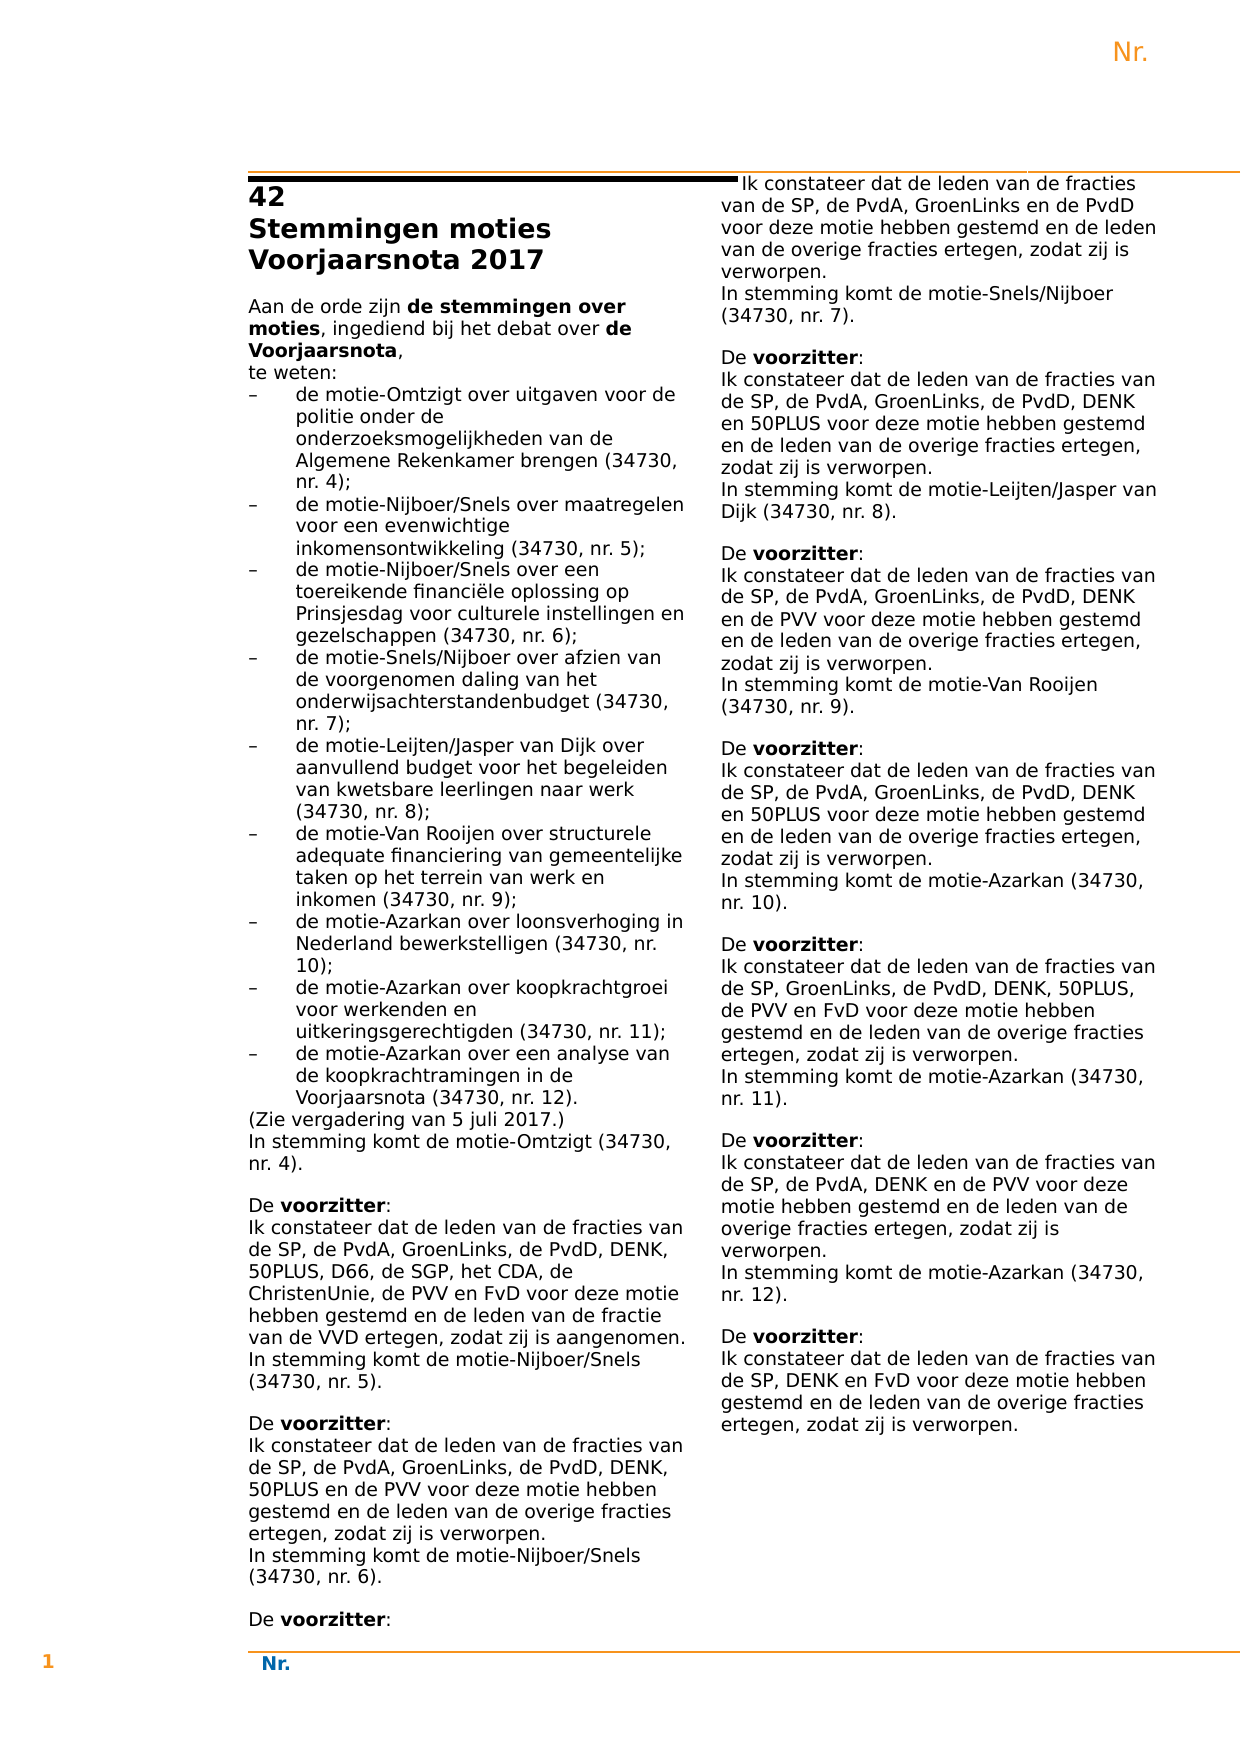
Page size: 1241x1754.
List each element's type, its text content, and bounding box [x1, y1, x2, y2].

text Ik constateer dat de leden van de fracties van de SP, de PvdA, GroenLinks, de PvdD, DENK, 50PLUS en de PVV voor deze motie hebben gestemd en de leden van de overige fracties ertegen, zodat zij is verworpen. [248, 1434, 691, 1544]
text De voorzitter: [248, 1413, 691, 1434]
text In stemming komt de motie-Van Rooijen (34730, nr. 9). [721, 674, 1163, 718]
text Ik constateer dat de leden van de fracties van de SP, GroenLinks, de PvdD, DENK, 50PLUS, de PVV en FvD voor deze motie hebben gestemd en de leden van de overige fracties ertegen, zodat zij is verworpen. [721, 956, 1163, 1066]
text In stemming komt de motie-Leijten/Jasper van Dijk (34730, nr. 8). [721, 478, 1163, 522]
title 42 Stemmingen moties Voorjaarsnota 2017 [248, 182, 691, 276]
text Ik constateer dat de leden van de fracties van de SP, DENK en FvD voor deze motie hebben gestemd en de leden van de overige fracties ertegen, zodat zij is verworpen. [721, 1348, 1163, 1436]
text In stemming komt de motie-Azarkan (34730, nr. 10). [721, 870, 1163, 914]
text te weten: [248, 362, 691, 383]
list de motie-Snels/Nijboer over afzien van de voorgenomen daling van het onderwijsachterstandenbudget (34730, nr. 7); [248, 647, 691, 735]
list de motie-Leijten/Jasper van Dijk over aanvullend budget voor het begeleiden van kwetsbare leerlingen naar werk (34730, nr. 8); [248, 735, 691, 823]
list de motie-Nijboer/Snels over maatregelen voor een evenwichtige inkomensontwikkeling (34730, nr. 5); [248, 493, 691, 559]
text In stemming komt de motie-Azarkan (34730, nr. 11). [721, 1066, 1163, 1110]
text In stemming komt de motie-Snels/Nijboer (34730, nr. 7). [721, 283, 1163, 327]
text (Zie vergadering van 5 juli 2017.) [248, 1109, 691, 1131]
text De voorzitter: [248, 1195, 691, 1217]
list de motie-Azarkan over een analyse van de koopkrachtramingen in de Voorjaarsnota (34730, nr. 12). [248, 1043, 691, 1109]
text Ik constateer dat de leden van de fracties van de SP, de PvdA, GroenLinks, de PvdD, DENK, 50PLUS, D66, de SGP, het CDA, de ChristenUnie, de PVV en FvD voor deze motie hebben gestemd en de leden van de fractie van de VVD ertegen, zodat zij is aangenomen. [248, 1217, 691, 1349]
text De voorzitter: [248, 1608, 691, 1630]
list de motie-Azarkan over koopkrachtgroei voor werkenden en uitkeringsgerechtigden (34730, nr. 11); [248, 977, 691, 1043]
text Ik constateer dat de leden van de fracties van de SP, de PvdA, GroenLinks, de PvdD, DENK en 50PLUS voor deze motie hebben gestemd en de leden van de overige fracties ertegen, zodat zij is verworpen. [721, 369, 1163, 478]
text Ik constateer dat de leden van de fracties van de SP, de PvdA, GroenLinks, de PvdD, DENK en de PVV voor deze motie hebben gestemd en de leden van de overige fracties ertegen, zodat zij is verworpen. [721, 564, 1163, 674]
text Ik constateer dat de leden van de fracties van de SP, de PvdA, GroenLinks, de PvdD, DENK en 50PLUS voor deze motie hebben gestemd en de leden van de overige fracties ertegen, zodat zij is verworpen. [721, 760, 1163, 870]
list de motie-Nijboer/Snels over een toereikende financiële oplossing op Prinsjesdag voor culturele instellingen en gezelschappen (34730, nr. 6); [248, 559, 691, 647]
list de motie-Omtzigt over uitgaven voor de politie onder de onderzoeksmogelijkheden van de Algemene Rekenkamer brengen (34730, nr. 4); [248, 383, 691, 493]
text Ik constateer dat de leden van de fracties van de SP, de PvdA, DENK en de PVV voor deze motie hebben gestemd en de leden van de overige fracties ertegen, zodat zij is verworpen. [721, 1152, 1163, 1262]
text Aan de orde zijn de stemmingen over moties, ingediend bij het debat over de Voorjaarsnota, [248, 296, 691, 362]
list de motie-Azarkan over loonsverhoging in Nederland bewerkstelligen (34730, nr. 10); [248, 911, 691, 977]
text De voorzitter: [721, 542, 1163, 564]
text De voorzitter: [721, 934, 1163, 956]
text In stemming komt de motie-Nijboer/Snels (34730, nr. 5). [248, 1349, 691, 1393]
text In stemming komt de motie-Omtzigt (34730, nr. 4). [248, 1131, 691, 1175]
text In stemming komt de motie-Nijboer/Snels (34730, nr. 6). [248, 1544, 691, 1588]
text De voorzitter: [721, 1130, 1163, 1152]
list de motie-Van Rooijen over structurele adequate financiering van gemeentelijke taken op het terrein van werk en inkomen (34730, nr. 9); [248, 823, 691, 911]
text De voorzitter: [721, 1326, 1163, 1348]
text De voorzitter: [721, 738, 1163, 760]
text In stemming komt de motie-Azarkan (34730, nr. 12). [721, 1262, 1163, 1306]
text De voorzitter: [721, 347, 1163, 369]
text Ik constateer dat de leden van de fracties van de SP, de PvdA, GroenLinks en de PvdD voor deze motie hebben gestemd en de leden van de overige fracties ertegen, zodat zij is verworpen. [721, 173, 1163, 283]
